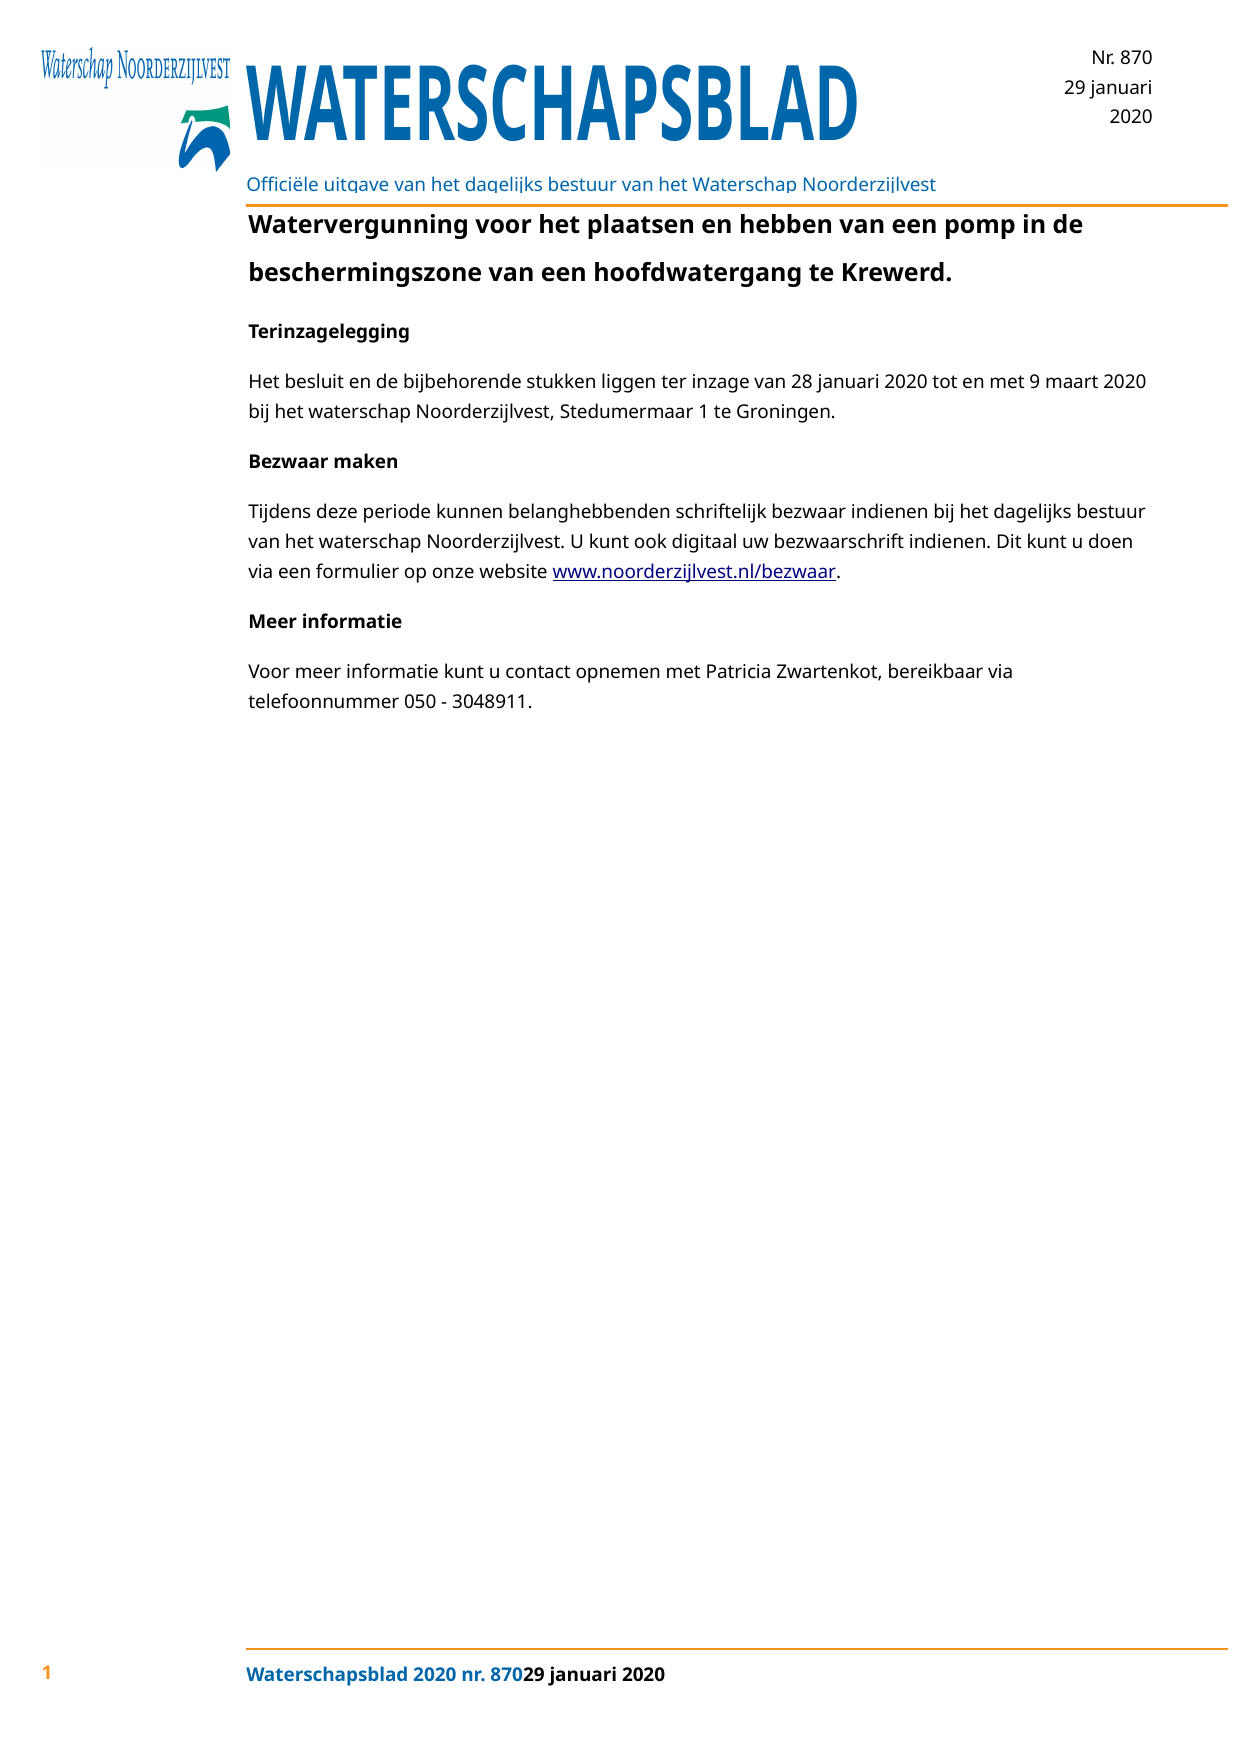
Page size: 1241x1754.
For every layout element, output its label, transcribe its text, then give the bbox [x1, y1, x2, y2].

text Tijdens deze periode kunnen belanghebbenden schriftelijk bezwaar indienen bij het dagelijks bestuur van het waterschap Noorderzijlvest. U kunt ook digitaal uw bezwaarschrift indienen. Dit kunt u doen via een formulier op onze website www.noorderzijlvest.nl/bezwaar. [248, 499, 1152, 584]
text Terinzagelegging [248, 318, 1152, 344]
text Het besluit en de bijbehorende stukken liggen ter inzage van 28 januari 2020 tot en met 9 maart 2020 bij het waterschap Noorderzijlvest, Stedumermaar 1 te Groningen. [248, 368, 1152, 424]
text Watervergunning voor het plaatsen en hebben van een pomp in de beschermingszone van een hoofdwatergang te Krewerd. [248, 207, 1152, 288]
text Meer informatie [248, 608, 1152, 634]
text Voor meer informatie kunt u contact opnemen met Patricia Zwartenkot, bereikbaar via telefoonnummer 050 - 3048911. [248, 659, 1152, 714]
picture [41, 47, 231, 172]
text Bezwaar maken [248, 448, 1152, 474]
